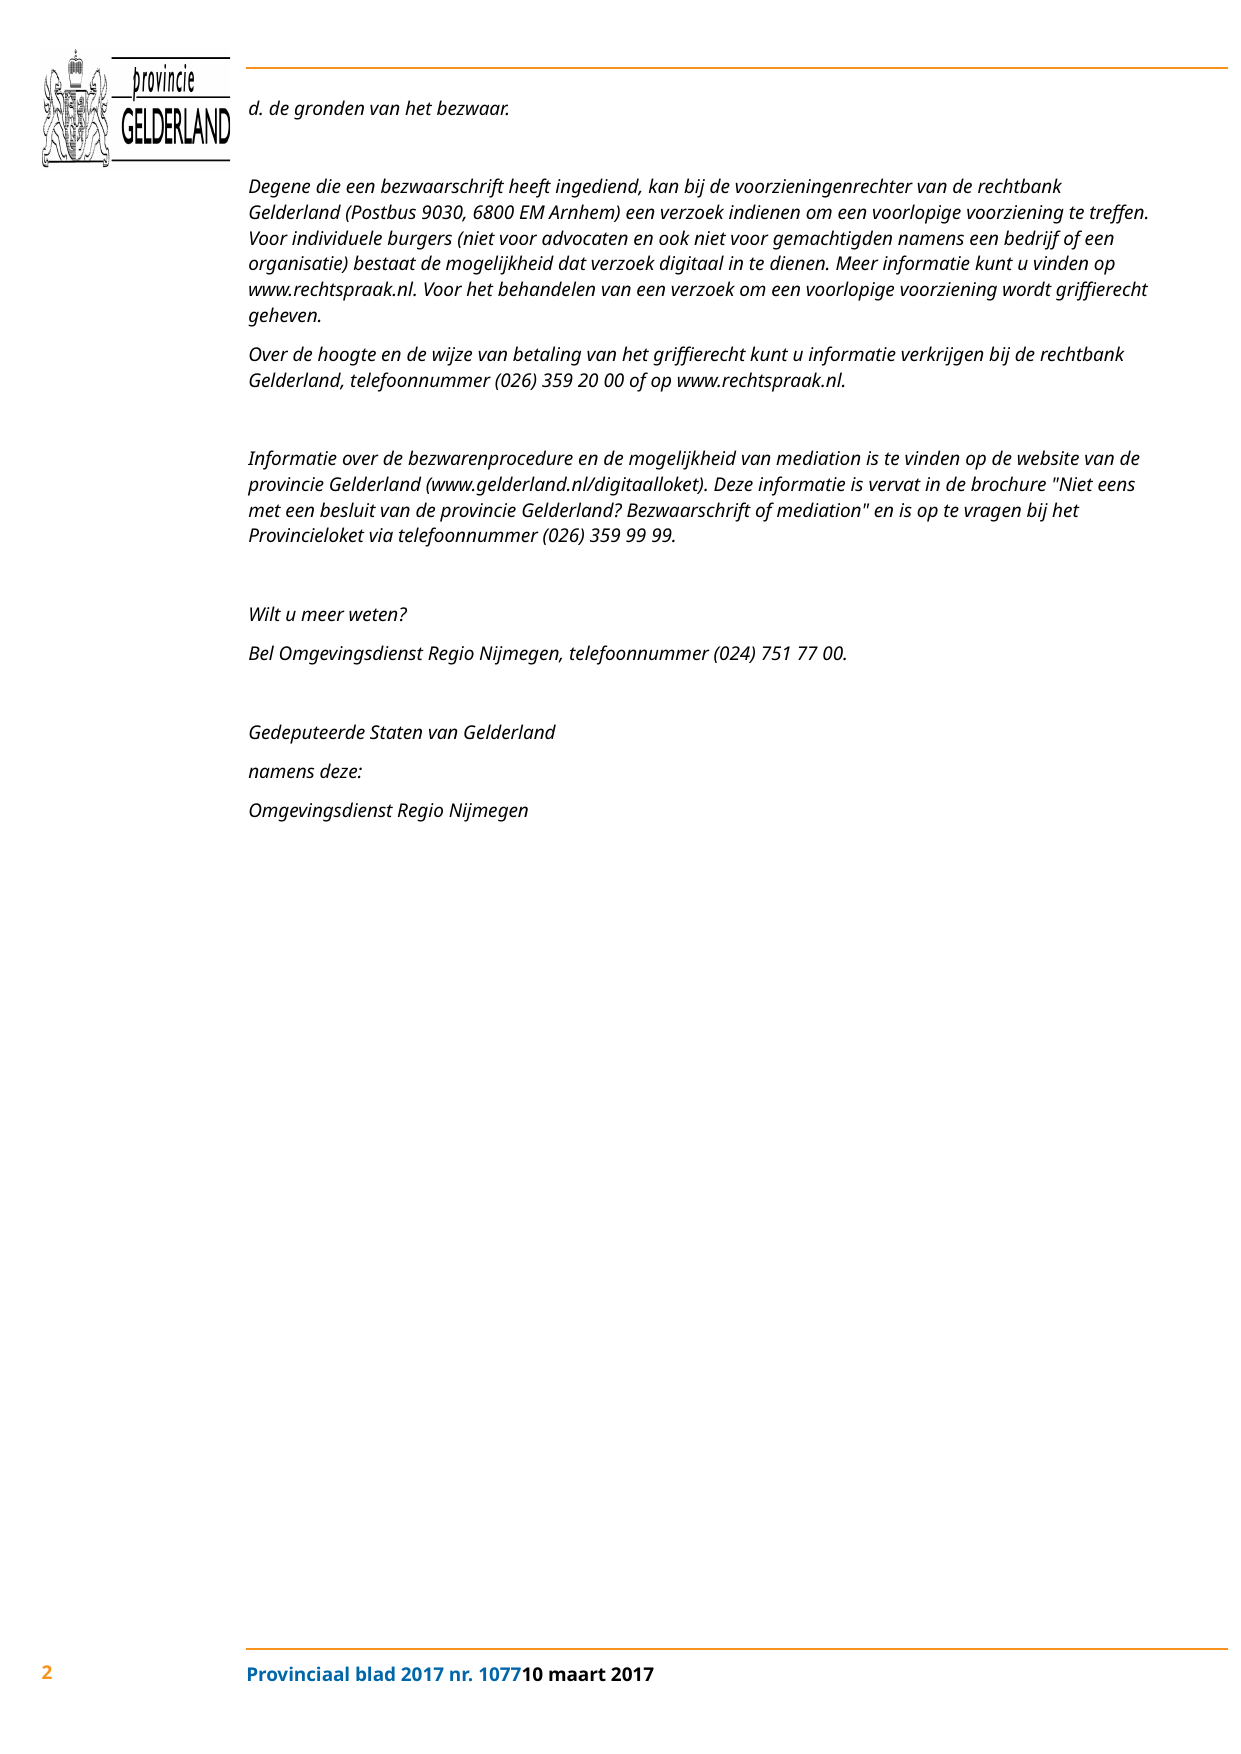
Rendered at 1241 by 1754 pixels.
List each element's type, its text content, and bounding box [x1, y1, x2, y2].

text Informatie over de bezwarenprocedure en de mogelijkheid van mediation is te vinden op de website van de provincie Gelderland (www.gelderland.nl/digitaalloket). Deze informatie is vervat in de brochure "Niet eens met een besluit van de provincie Gelderland? Bezwaarschrift of mediation" en is op te vragen bij het Provincieloket via telefoonnummer (026) 359 99 99. [248, 446, 1152, 548]
text Omgevingsdienst Regio Nijmegen [248, 798, 1152, 823]
text Over de hoogte en de wijze van betaling van het griffierecht kunt u informatie verkrijgen bij de rechtbank Gelderland, telefoonnummer (026) 359 20 00 of op www.rechtspraak.nl. [248, 341, 1152, 393]
text d. de gronden van het bezwaar. [248, 95, 1152, 121]
text Degene die een bezwaarschrift heeft ingediend, kan bij de voorzieningenrechter van de rechtbank Gelderland (Postbus 9030, 6800 EM Arnhem) een verzoek indienen om een voorlopige voorziening te treffen. Voor individuele burgers (niet voor advocaten en ook niet voor gemachtigden namens een bedrijf of een organisatie) bestaat de mogelijkheid dat verzoek digitaal in te dienen. Meer informatie kunt u vinden op www.rechtspraak.nl. Voor het behandelen van een verzoek om een voorlopige voorziening wordt griffierecht geheven. [248, 173, 1152, 328]
text Bel Omgevingsdienst Regio Nijmegen, telefoonnummer (024) 751 77 00. [248, 641, 1152, 666]
text Wilt u meer weten? [248, 601, 1152, 627]
text namens deze: [248, 758, 1152, 784]
picture [41, 47, 231, 172]
text Gedeputeerde Staten van Gelderland [248, 719, 1152, 745]
